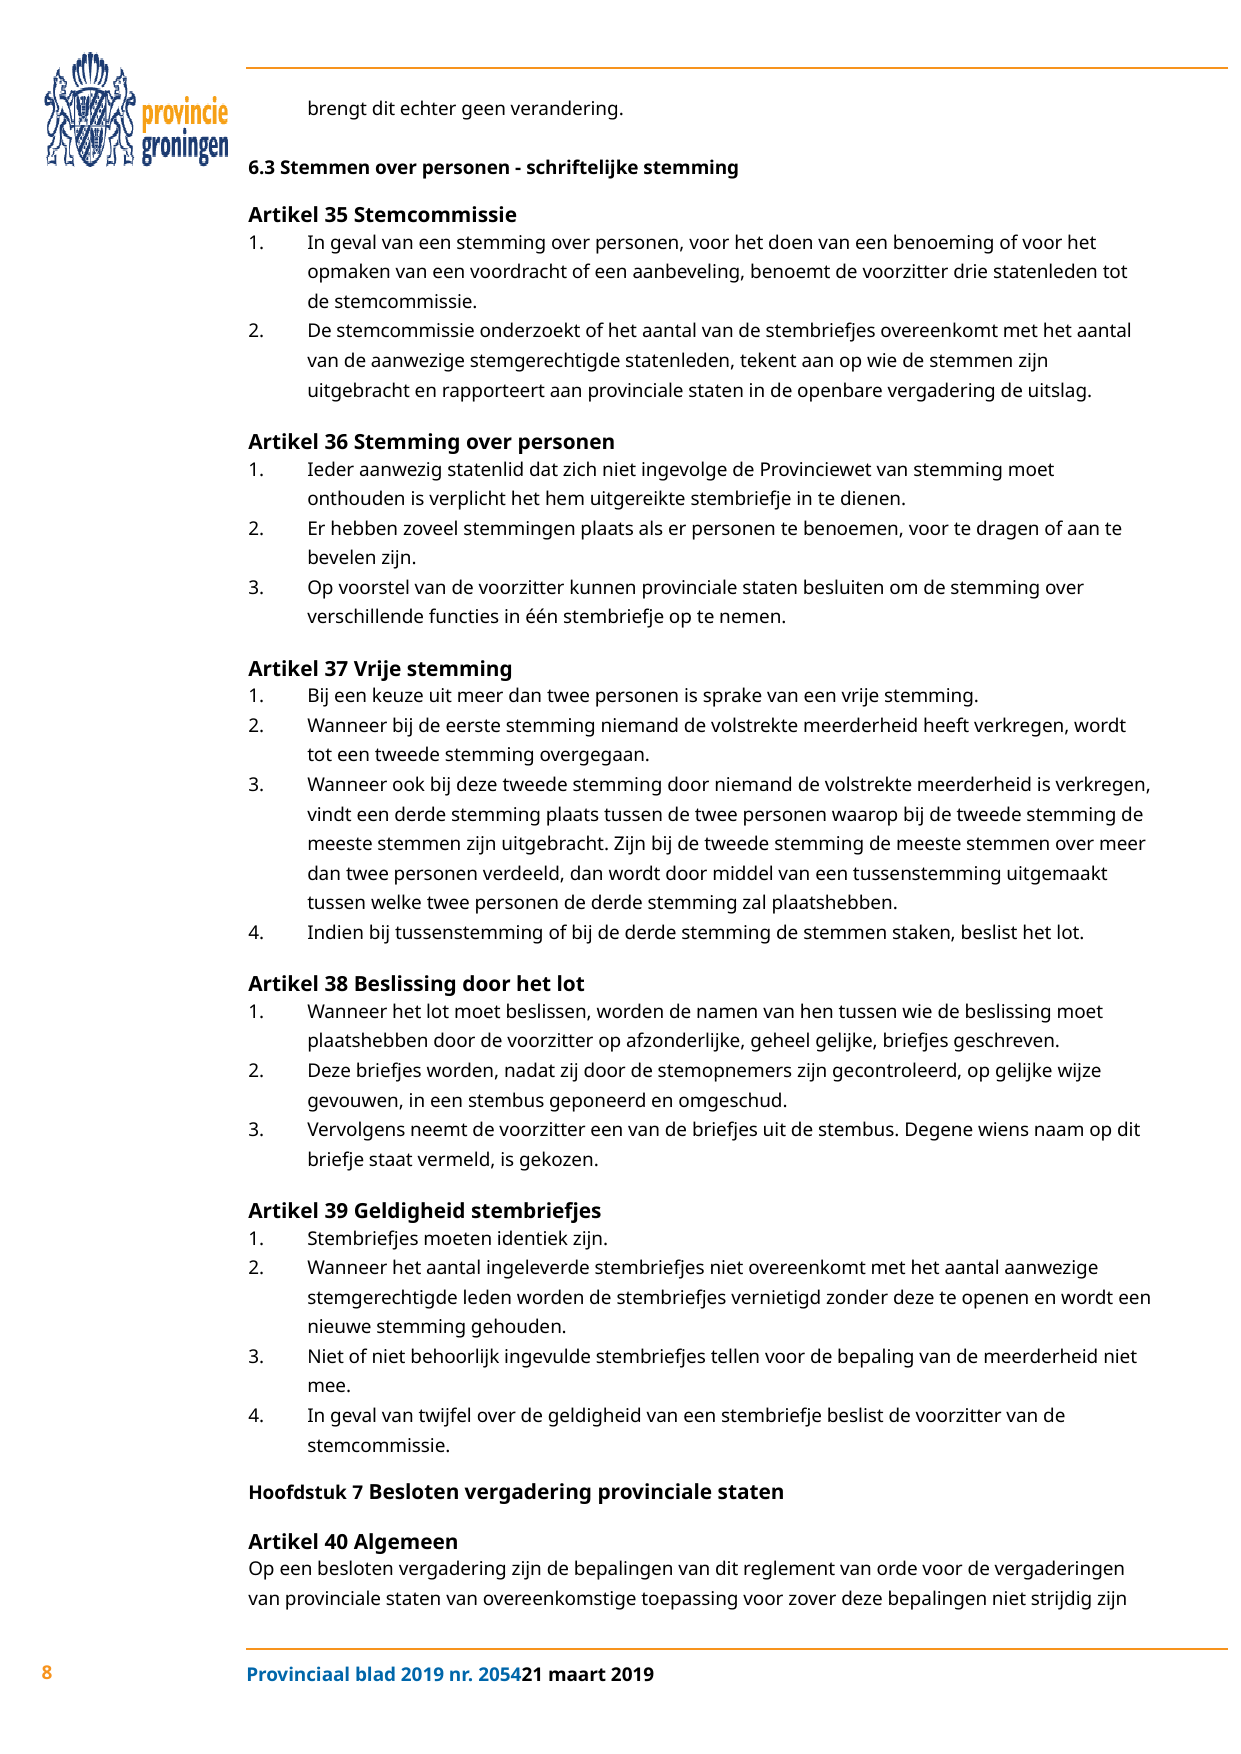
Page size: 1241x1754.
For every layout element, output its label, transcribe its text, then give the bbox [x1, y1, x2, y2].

list Bij een keuze uit meer dan twee personen is sprake van een vrije stemming. [248, 682, 1152, 708]
list In geval van een stemming over personen, voor het doen van een benoeming of voor het opmaken van een voordracht of een aanbeveling, benoemt de voorzitter drie statenleden tot de stemcommissie. [248, 229, 1152, 314]
list Wanneer bij de eerste stemming niemand de volstrekte meerderheid heeft verkregen, wordt tot een tweede stemming overgegaan. [248, 712, 1152, 767]
list Op voorstel van de voorzitter kunnen provinciale staten besluiten om de stemming over verschillende functies in één stembriefje op te nemen. [248, 574, 1152, 629]
list Vervolgens neemt de voorzitter een van de briefjes uit de stembus. Degene wiens naam op dit briefje staat vermeld, is gekozen. [248, 1116, 1152, 1172]
text Hoofdstuk 7 Besloten vergadering provinciale staten [248, 1477, 1152, 1506]
text 6.3 Stemmen over personen - schriftelijke stemming [248, 154, 1152, 180]
list Wanneer het aantal ingeleverde stembriefjes niet overeenkomt met het aantal aanwezige stemgerechtigde leden worden de stembriefjes vernietigd zonder deze te openen en wordt een nieuwe stemming gehouden. [248, 1254, 1152, 1339]
list In geval van twijfel over de geldigheid van een stembriefje beslist de voorzitter van de stemcommissie. [248, 1402, 1152, 1458]
text Artikel 39 Geldigheid stembriefjes [248, 1196, 1152, 1225]
text Artikel 35 Stemcommissie [248, 201, 1152, 229]
list Er hebben zoveel stemmingen plaats als er personen te benoemen, voor te dragen of aan te bevelen zijn. [248, 515, 1152, 570]
list Deze briefjes worden, nadat zij door de stemopnemers zijn gecontroleerd, op gelijke wijze gevouwen, in een stembus geponeerd en omgeschud. [248, 1057, 1152, 1112]
list Niet of niet behoorlijk ingevulde stembriefjes tellen voor de bepaling van de meerderheid niet mee. [248, 1343, 1152, 1398]
list brengt dit echter geen verandering. [248, 95, 1152, 121]
list Stembriefjes moeten identiek zijn. [248, 1225, 1152, 1251]
text Artikel 38 Beslissing door het lot [248, 969, 1152, 998]
text Op een besloten vergadering zijn de bepalingen van dit reglement van orde voor de vergaderingen van provinciale staten van overeenkomstige toepassing voor zover deze bepalingen niet strijdig zijn [248, 1555, 1152, 1611]
list Wanneer ook bij deze tweede stemming door niemand de volstrekte meerderheid is verkregen, vindt een derde stemming plaats tussen de twee personen waarop bij de tweede stemming de meeste stemmen zijn uitgebracht. Zijn bij de tweede stemming de meeste stemmen over meer dan twee personen verdeeld, dan wordt door middel van een tussenstemming uitgemaakt tussen welke twee personen de derde stemming zal plaatshebben. [248, 771, 1152, 915]
list Wanneer het lot moet beslissen, worden de namen van hen tussen wie de beslissing moet plaatshebben door de voorzitter op afzonderlijke, geheel gelijke, briefjes geschreven. [248, 998, 1152, 1053]
list Indien bij tussenstemming of bij de derde stemming de stemmen staken, beslist het lot. [248, 919, 1152, 945]
list Ieder aanwezig statenlid dat zich niet ingevolge de Provinciewet van stemming moet onthouden is verplicht het hem uitgereikte stembriefje in te dienen. [248, 456, 1152, 511]
list De stemcommissie onderzoekt of het aantal van de stembriefjes overeenkomt met het aantal van de aanwezige stemgerechtigde statenleden, tekent aan op wie de stemmen zijn uitgebracht en rapporteert aan provinciale staten in de openbare vergadering de uitslag. [248, 318, 1152, 403]
text Artikel 37 Vrije stemming [248, 654, 1152, 682]
text Artikel 40 Algemeen [248, 1527, 1152, 1555]
text Artikel 36 Stemming over personen [248, 427, 1152, 456]
picture [41, 47, 231, 172]
